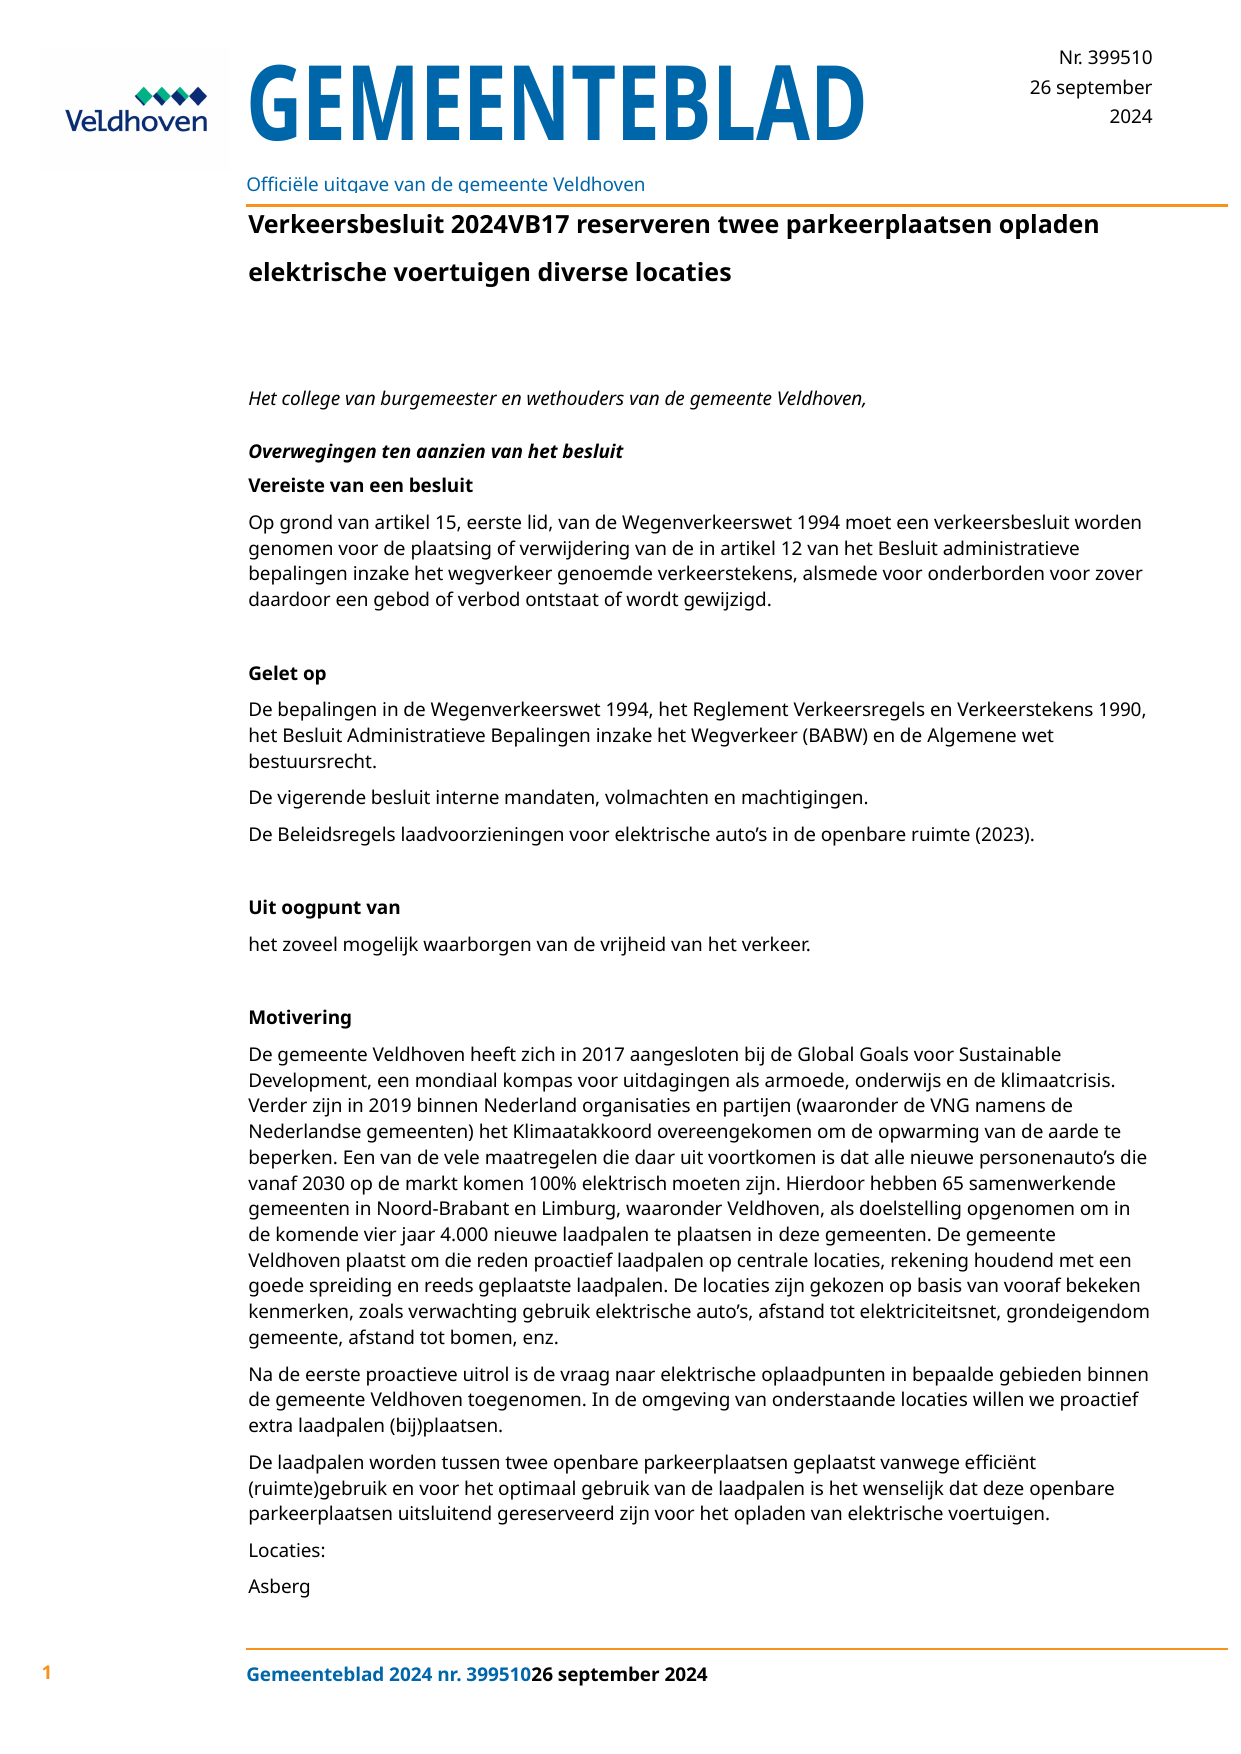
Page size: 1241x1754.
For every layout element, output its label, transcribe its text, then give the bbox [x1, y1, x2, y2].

text Uit oogpunt van [248, 894, 1152, 920]
text Asberg [248, 1574, 1152, 1599]
text Vereiste van een besluit [248, 472, 1152, 498]
text Motivering [248, 1004, 1152, 1030]
text De vigerende besluit interne mandaten, volmachten en machtigingen. [248, 784, 1152, 810]
text De gemeente Veldhoven heeft zich in 2017 aangesloten bij de Global Goals voor Sustainable Development, een mondiaal kompas voor uitdagingen als armoede, onderwijs en de klimaatcrisis. Verder zijn in 2019 binnen Nederland organisaties en partijen (waaronder de VNG namens de Nederlandse gemeenten) het Klimaatakkoord overeengekomen om de opwarming van de aarde te beperken. Een van de vele maatregelen die daar uit voortkomen is dat alle nieuwe personenauto’s die vanaf 2030 op de markt komen 100% elektrisch moeten zijn. Hierdoor hebben 65 samenwerkende gemeenten in Noord-Brabant en Limburg, waaronder Veldhoven, als doelstelling opgenomen om in de komende vier jaar 4.000 nieuwe laadpalen te plaatsen in deze gemeenten. De gemeente Veldhoven plaatst om die reden proactief laadpalen op centrale locaties, rekening houdend met een goede spreiding en reeds geplaatste laadpalen. De locaties zijn gekozen op basis van vooraf bekeken kenmerken, zoals verwachting gebruik elektrische auto’s, afstand tot elektriciteitsnet, grondeigendom gemeente, afstand tot bomen, enz. [248, 1041, 1152, 1350]
text Gelet op [248, 660, 1152, 685]
text Verkeersbesluit 2024VB17 reserveren twee parkeerplaatsen opladen elektrische voertuigen diverse locaties [248, 207, 1152, 288]
text het zoveel mogelijk waarborgen van de vrijheid van het verkeer. [248, 931, 1152, 957]
text Na de eerste proactieve uitrol is de vraag naar elektrische oplaadpunten in bepaalde gebieden binnen de gemeente Veldhoven toegenomen. In de omgeving van onderstaande locaties willen we proactief extra laadpalen (bij)plaatsen. [248, 1361, 1152, 1438]
text Het college van burgemeester en wethouders van de gemeente Veldhoven, [248, 386, 1152, 411]
text De bepalingen in de Wegenverkeerswet 1994, het Reglement Verkeersregels en Verkeerstekens 1990, het Besluit Administratieve Bepalingen inzake het Wegverkeer (BABW) en de Algemene wet bestuursrecht. [248, 696, 1152, 773]
text Locaties: [248, 1537, 1152, 1563]
picture [41, 47, 231, 172]
text De laadpalen worden tussen twee openbare parkeerplaatsen geplaatst vanwege efficiënt (ruimte)gebruik en voor het optimaal gebruik van de laadpalen is het wenselijk dat deze openbare parkeerplaatsen uitsluitend gereserveerd zijn voor het opladen van elektrische voertuigen. [248, 1449, 1152, 1526]
text Op grond van artikel 15, eerste lid, van de Wegenverkeerswet 1994 moet een verkeersbesluit worden genomen voor de plaatsing of verwijdering van de in artikel 12 van het Besluit administratieve bepalingen inzake het wegverkeer genoemde verkeerstekens, alsmede voor onderborden voor zover daardoor een gebod of verbod ontstaat of wordt gewijzigd. [248, 509, 1152, 612]
text De Beleidsregels laadvoorzieningen voor elektrische auto’s in de openbare ruimte (2023). [248, 821, 1152, 847]
text Overwegingen ten aanzien van het besluit [248, 438, 1152, 464]
